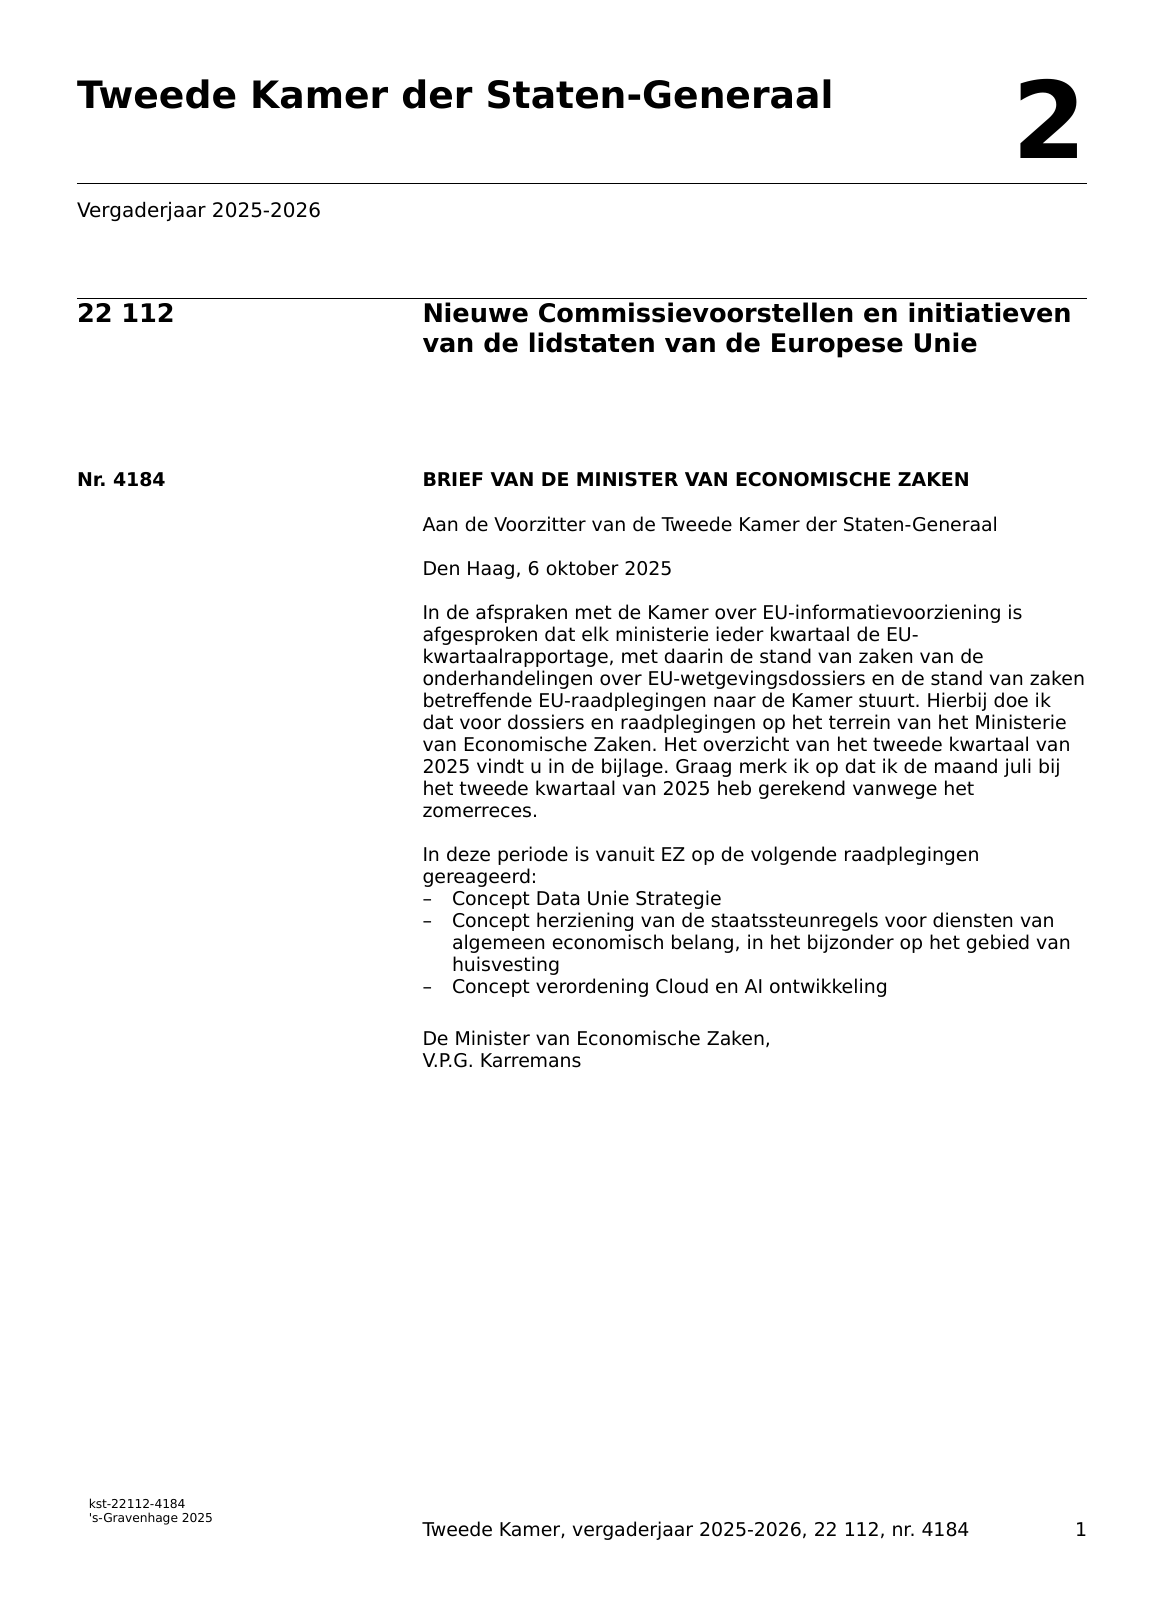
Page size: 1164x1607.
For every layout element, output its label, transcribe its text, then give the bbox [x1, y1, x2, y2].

text – Concept herziening van de staatssteunregels voor diensten van algemeen economisch belang, in het bijzonder op het gebied van huisvesting [422, 910, 1087, 976]
text De Minister van Economische Zaken, V.P.G. Karremans [422, 1028, 1087, 1072]
table_header 2 [886, 59, 1087, 183]
text In deze periode is vanuit EZ op de volgende raadplegingen gereageerd: [422, 844, 1087, 888]
subtitle Nr. 4184 BRIEF VAN DE MINISTER VAN ECONOMISCHE ZAKEN [77, 469, 1087, 491]
text – Concept verordening Cloud en AI ontwikkeling [422, 976, 1087, 998]
table_cell Vergaderjaar 2025-2026 [77, 184, 1087, 298]
text In de afspraken met de Kamer over EU-informatievoorziening is afgesproken dat elk ministerie ieder kwartaal de EU-kwartaalrapportage, met daarin de stand van zaken van de onderhandelingen over EU-wetgevingsdossiers en de stand van zaken betreffende EU-raadplegingen naar de Kamer stuurt. Hierbij doe ik dat voor dossiers en raadplegingen op het terrein van het Ministerie van Economische Zaken. Het overzicht van het tweede kwartaal van 2025 vindt u in de bijlage. Graag merk ik op dat ik de maand juli bij het tweede kwartaal van 2025 heb gerekend vanwege het zomerreces. [422, 602, 1087, 822]
subtitle 22 112 Nieuwe Commissievoorstellen en initiatieven van de lidstaten van de Europese Unie [77, 299, 1087, 358]
text 's-Gravenhage 2025 [88, 1511, 323, 1525]
text – Concept Data Unie Strategie [422, 888, 1087, 910]
text kst-22112-4184 [88, 1497, 323, 1511]
text Aan de Voorzitter van de Tweede Kamer der Staten-Generaal [422, 513, 1087, 536]
text Den Haag, 6 oktober 2025 [422, 558, 1087, 580]
table_header Tweede Kamer der Staten-Generaal [77, 59, 886, 183]
